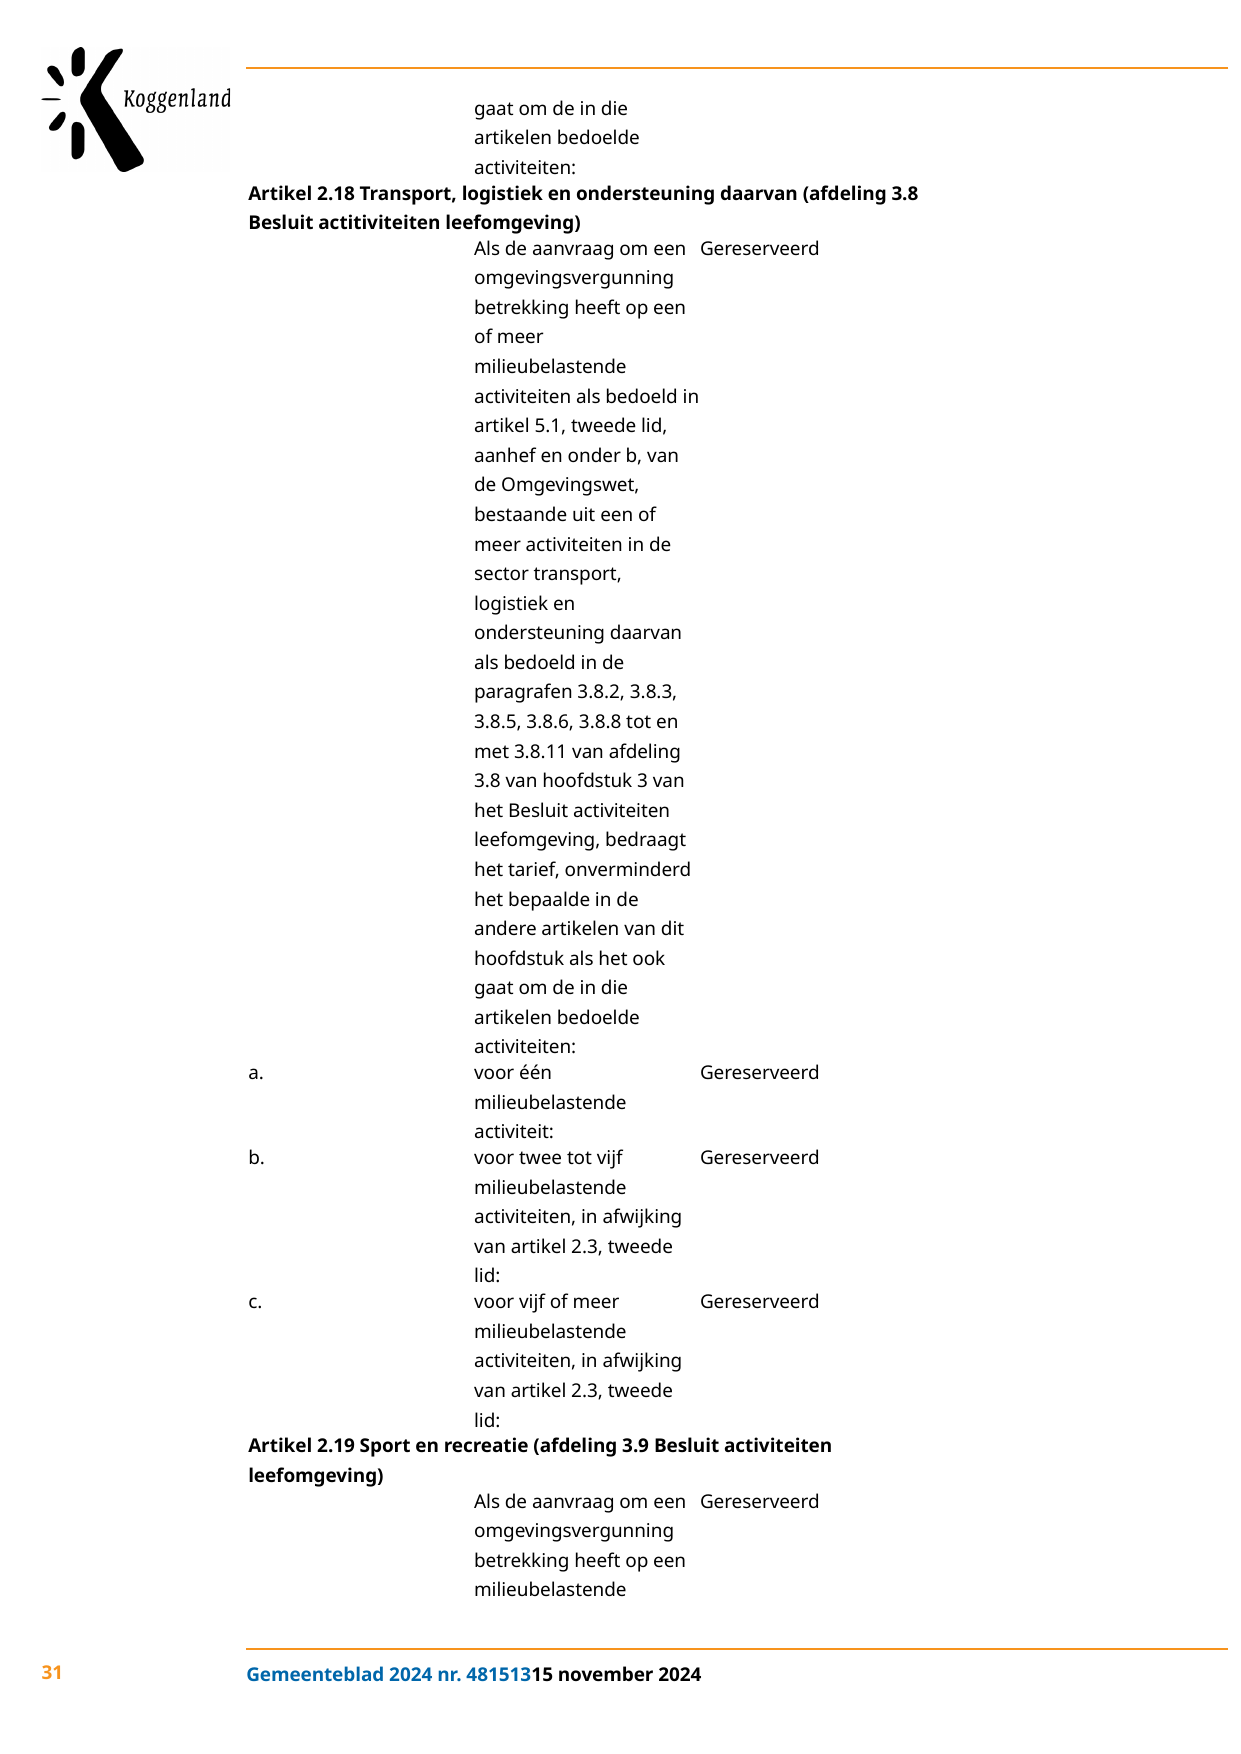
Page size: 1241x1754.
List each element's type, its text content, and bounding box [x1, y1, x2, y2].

table_cell [926, 1144, 1152, 1288]
table_cell [248, 95, 474, 180]
table_cell Als de aanvraag om een omgevingsvergunning betrekking heeft op een of meer milieubelastende activiteiten als bedoeld in artikel 5.1, tweede lid, aanhef en onder b, van de Omgevingswet, bestaande uit een of meer activiteiten in de sector transport, logistiek en ondersteuning daarvan als bedoeld in de paragrafen 3.8.2, 3.8.3, 3.8.5, 3.8.6, 3.8.8 tot en met 3.8.11 van afdeling 3.8 van hoofdstuk 3 van het Besluit activiteiten leefomgeving, bedraagt het tarief, onverminderd het bepaalde in de andere artikelen van dit hoofdstuk als het ook gaat om de in die artikelen bedoelde activiteiten: [474, 235, 700, 1059]
table_cell c. [248, 1289, 474, 1432]
table_cell [926, 95, 1152, 180]
table_cell voor één milieubelastende activiteit: [474, 1060, 700, 1144]
table_cell [926, 180, 1152, 235]
table_cell [700, 95, 926, 180]
table_cell gaat om de in die artikelen bedoelde activiteiten: [474, 95, 700, 180]
table_cell a. [248, 1060, 474, 1144]
table_cell [926, 1488, 1152, 1602]
table_cell Gereserveerd [700, 1488, 926, 1602]
table_cell Artikel 2.18 Transport, logistiek en ondersteuning daarvan (afdeling 3.8 Besluit actitiviteiten leefomgeving) [248, 180, 926, 235]
table_cell Gereserveerd [700, 1060, 926, 1144]
table_cell Als de aanvraag om een omgevingsvergunning betrekking heeft op een milieubelastende [474, 1488, 700, 1602]
table_cell voor twee tot vijf milieubelastende activiteiten, in afwijking van artikel 2.3, tweede lid: [474, 1144, 700, 1288]
table_cell [248, 1488, 474, 1602]
table_cell b. [248, 1144, 474, 1288]
table_cell Gereserveerd [700, 1289, 926, 1432]
table_cell Gereserveerd [700, 1144, 926, 1288]
table_cell Gereserveerd [700, 235, 926, 1059]
table_cell [926, 1433, 1152, 1488]
table_cell [248, 235, 474, 1059]
table_cell Artikel 2.19 Sport en recreatie (afdeling 3.9 Besluit activiteiten leefomgeving) [248, 1433, 926, 1488]
table_cell voor vijf of meer milieubelastende activiteiten, in afwijking van artikel 2.3, tweede lid: [474, 1289, 700, 1432]
picture [41, 47, 231, 172]
table_cell [926, 1060, 1152, 1144]
table_cell [926, 1289, 1152, 1432]
table_cell [926, 235, 1152, 1059]
